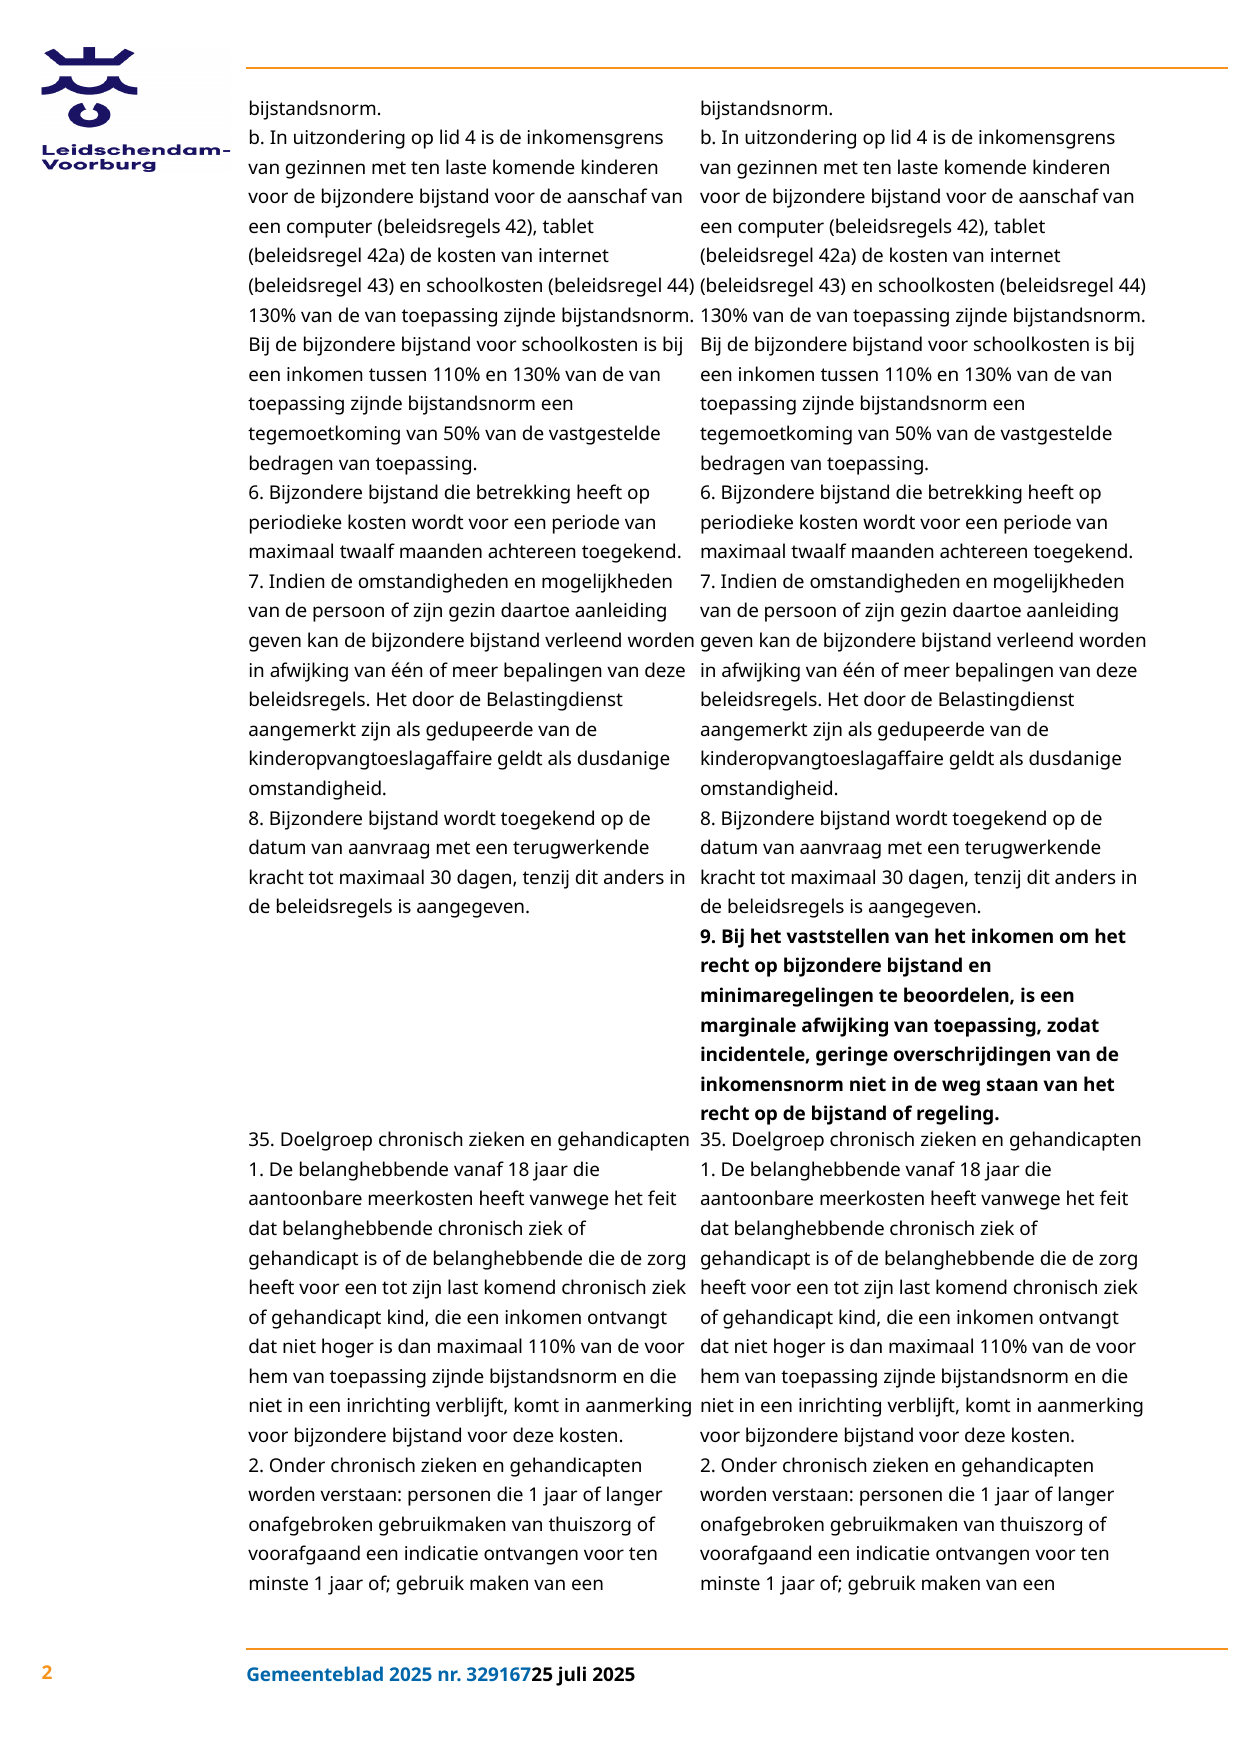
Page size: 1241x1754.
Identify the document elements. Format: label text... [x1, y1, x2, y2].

table_cell 35. Doelgroep chronisch zieken en gehandicapten 1. De belanghebbende vanaf 18 jaar die aantoonbare meerkosten heeft vanwege het feit dat belanghebbende chronisch ziek of gehandicapt is of de belanghebbende die de zorg heeft voor een tot zijn last komend chronisch ziek of gehandicapt kind, die een inkomen ontvangt dat niet hoger is dan maximaal 110% van de voor hem van toepassing zijnde bijstandsnorm en die niet in een inrichting verblijft, komt in aanmerking voor bijzondere bijstand voor deze kosten. 2. Onder chronisch zieken en gehandicapten worden verstaan: personen die 1 jaar of langer onafgebroken gebruikmaken van thuiszorg of voorafgaand een indicatie ontvangen voor ten minste 1 jaar of; gebruik maken van een [700, 1126, 1152, 1596]
picture [41, 47, 231, 172]
table_cell bijstandsnorm. b. In uitzondering op lid 4 is de inkomensgrens van gezinnen met ten laste komende kinderen voor de bijzondere bijstand voor de aanschaf van een computer (beleidsregels 42), tablet (beleidsregel 42a) de kosten van internet (beleidsregel 43) en schoolkosten (beleidsregel 44) 130% van de van toepassing zijnde bijstandsnorm. Bij de bijzondere bijstand voor schoolkosten is bij een inkomen tussen 110% en 130% van de van toepassing zijnde bijstandsnorm een tegemoetkoming van 50% van de vastgestelde bedragen van toepassing. 6. Bijzondere bijstand die betrekking heeft op periodieke kosten wordt voor een periode van maximaal twaalf maanden achtereen toegekend. 7. Indien de omstandigheden en mogelijkheden van de persoon of zijn gezin daartoe aanleiding geven kan de bijzondere bijstand verleend worden in afwijking van één of meer bepalingen van deze beleidsregels. Het door de Belastingdienst aangemerkt zijn als gedupeerde van de kinderopvangtoeslagaffaire geldt als dusdanige omstandigheid. 8. Bijzondere bijstand wordt toegekend op de datum van aanvraag met een terugwerkende kracht tot maximaal 30 dagen, tenzij dit anders in de beleidsregels is aangegeven. [248, 95, 700, 1126]
table_cell bijstandsnorm. b. In uitzondering op lid 4 is de inkomensgrens van gezinnen met ten laste komende kinderen voor de bijzondere bijstand voor de aanschaf van een computer (beleidsregels 42), tablet (beleidsregel 42a) de kosten van internet (beleidsregel 43) en schoolkosten (beleidsregel 44) 130% van de van toepassing zijnde bijstandsnorm. Bij de bijzondere bijstand voor schoolkosten is bij een inkomen tussen 110% en 130% van de van toepassing zijnde bijstandsnorm een tegemoetkoming van 50% van de vastgestelde bedragen van toepassing. 6. Bijzondere bijstand die betrekking heeft op periodieke kosten wordt voor een periode van maximaal twaalf maanden achtereen toegekend. 7. Indien de omstandigheden en mogelijkheden van de persoon of zijn gezin daartoe aanleiding geven kan de bijzondere bijstand verleend worden in afwijking van één of meer bepalingen van deze beleidsregels. Het door de Belastingdienst aangemerkt zijn als gedupeerde van de kinderopvangtoeslagaffaire geldt als dusdanige omstandigheid. 8. Bijzondere bijstand wordt toegekend op de datum van aanvraag met een terugwerkende kracht tot maximaal 30 dagen, tenzij dit anders in de beleidsregels is aangegeven. 9. Bij het vaststellen van het inkomen om het recht op bijzondere bijstand en minimaregelingen te beoordelen, is een marginale afwijking van toepassing, zodat incidentele, geringe overschrijdingen van de inkomensnorm niet in de weg staan van het recht op de bijstand of regeling. [700, 95, 1152, 1126]
table_cell 35. Doelgroep chronisch zieken en gehandicapten 1. De belanghebbende vanaf 18 jaar die aantoonbare meerkosten heeft vanwege het feit dat belanghebbende chronisch ziek of gehandicapt is of de belanghebbende die de zorg heeft voor een tot zijn last komend chronisch ziek of gehandicapt kind, die een inkomen ontvangt dat niet hoger is dan maximaal 110% van de voor hem van toepassing zijnde bijstandsnorm en die niet in een inrichting verblijft, komt in aanmerking voor bijzondere bijstand voor deze kosten. 2. Onder chronisch zieken en gehandicapten worden verstaan: personen die 1 jaar of langer onafgebroken gebruikmaken van thuiszorg of voorafgaand een indicatie ontvangen voor ten minste 1 jaar of; gebruik maken van een [248, 1126, 700, 1596]
